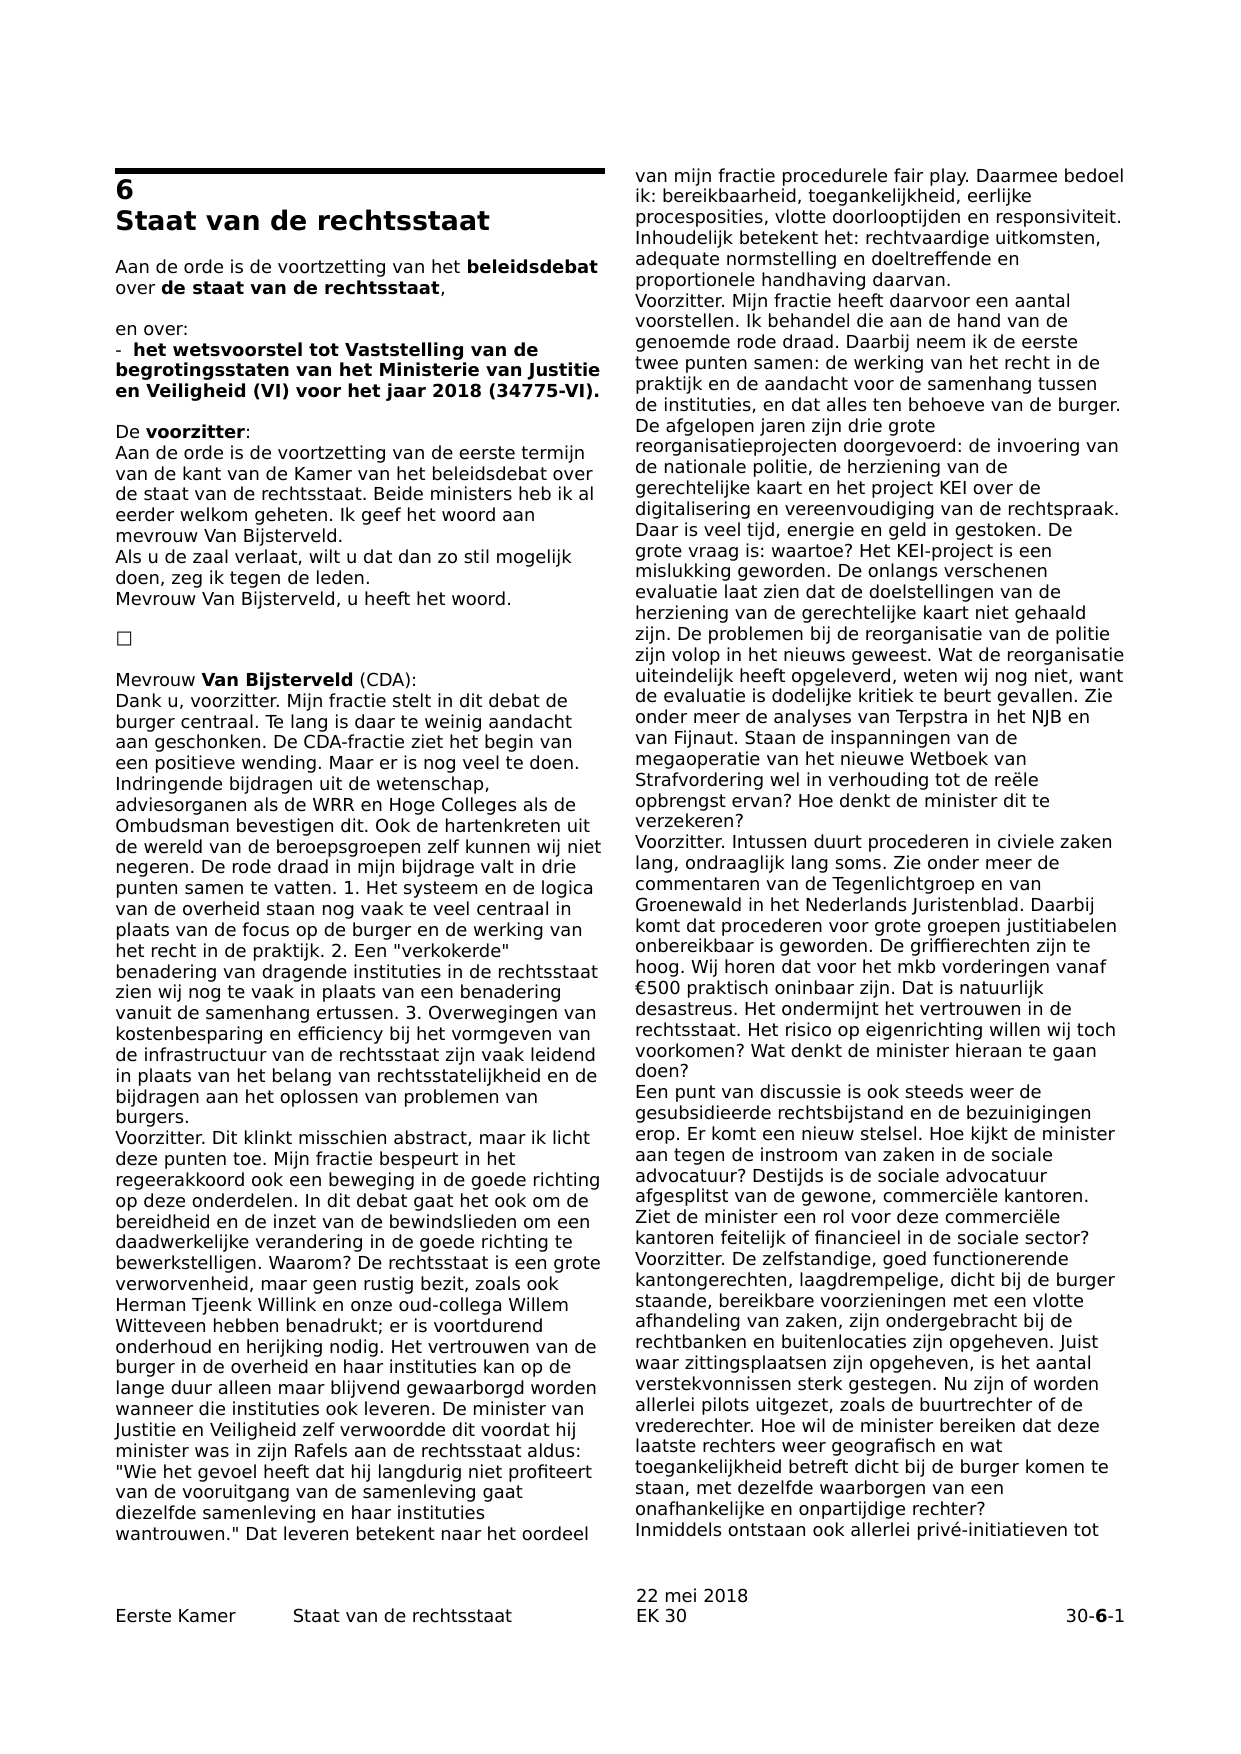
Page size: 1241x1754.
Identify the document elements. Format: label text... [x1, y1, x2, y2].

text Inmiddels ontstaan ook allerlei privé-initiatieven tot [635, 1519, 1125, 1540]
text Een punt van discussie is ook steeds weer de gesubsidieerde rechtsbijstand en de bezuinigingen erop. Er komt een nieuw stelsel. Hoe kijkt de minister aan tegen de instroom van zaken in de sociale advocatuur? Destijds is de sociale advocatuur afgesplitst van de gewone, commerciële kantoren. Ziet de minister een rol voor deze commerciële kantoren feitelijk of financieel in de sociale sector? [635, 1082, 1125, 1249]
text Voorzitter. Mijn fractie heeft daarvoor een aantal voorstellen. Ik behandel die aan de hand van de genoemde rode draad. Daarbij neem ik de eerste twee punten samen: de werking van het recht in de praktijk en de aandacht voor de samenhang tussen de instituties, en dat alles ten behoeve van de burger. De afgelopen jaren zijn drie grote reorganisatieprojecten doorgevoerd: de invoering van de nationale politie, de herziening van de gerechtelijke kaart en het project KEI over de digitalisering en vereenvoudiging van de rechtspraak. Daar is veel tijd, energie en geld in gestoken. De grote vraag is: waartoe? Het KEI-project is een mislukking geworden. De onlangs verschenen evaluatie laat zien dat de doelstellingen van de herziening van de gerechtelijke kaart niet gehaald zijn. De problemen bij de reorganisatie van de politie zijn volop in het nieuws geweest. Wat de reorganisatie uiteindelijk heeft opgeleverd, weten wij nog niet, want de evaluatie is dodelijke kritiek te beurt gevallen. Zie onder meer de analyses van Terpstra in het NJB en van Fijnaut. Staan de inspanningen van de megaoperatie van het nieuwe Wetboek van Strafvordering wel in verhouding tot de reële opbrengst ervan? Hoe denkt de minister dit te verzekeren? [635, 290, 1125, 832]
text Dank u, voorzitter. Mijn fractie stelt in dit debat de burger centraal. Te lang is daar te weinig aandacht aan geschonken. De CDA-fractie ziet het begin van een positieve wending. Maar er is nog veel te doen. Indringende bijdragen uit de wetenschap, adviesorganen als de WRR en Hoge Colleges als de Ombudsman bevestigen dit. Ook de hartenkreten uit de wereld van de beroepsgroepen zelf kunnen wij niet negeren. De rode draad in mijn bijdrage valt in drie punten samen te vatten. 1. Het systeem en de logica van de overheid staan nog vaak te veel centraal in plaats van de focus op de burger en de werking van het recht in de praktijk. 2. Een "verkokerde" benadering van dragende instituties in de rechtsstaat zien wij nog te vaak in plaats van een benadering vanuit de samenhang ertussen. 3. Overwegingen van kostenbesparing en efficiency bij het vormgeven van de infrastructuur van de rechtsstaat zijn vaak leidend in plaats van het belang van rechtsstatelijkheid en de bijdragen aan het oplossen van problemen van burgers. [115, 691, 605, 1128]
text van mijn fractie procedurele fair play. Daarmee bedoel ik: bereikbaarheid, toegankelijkheid, eerlijke procesposities, vlotte doorlooptijden en responsiviteit. Inhoudelijk betekent het: rechtvaardige uitkomsten, adequate normstelling en doeltreffende en proportionele handhaving daarvan. [635, 165, 1125, 290]
text ⬜ [115, 629, 605, 650]
title 6 Staat van de rechtsstaat [115, 174, 605, 237]
text De voorzitter: [115, 422, 605, 442]
list het wetsvoorstel tot Vaststelling van de begrotingsstaten van het Ministerie van Justitie en Veiligheid (VI) voor het jaar 2018 (34775-VI). [115, 339, 605, 402]
text Voorzitter. Intussen duurt procederen in civiele zaken lang, ondraaglijk lang soms. Zie onder meer de commentaren van de Tegenlichtgroep en van Groenewald in het Nederlands Juristenblad. Daarbij komt dat procederen voor grote groepen justitiabelen onbereikbaar is geworden. De griffierechten zijn te hoog. Wij horen dat voor het mkb vorderingen vanaf €500 praktisch oninbaar zijn. Dat is natuurlijk desastreus. Het ondermijnt het vertrouwen in de rechtsstaat. Het risico op eigenrichting willen wij toch voorkomen? Wat denkt de minister hieraan te gaan doen? [635, 832, 1125, 1082]
text Voorzitter. Dit klinkt misschien abstract, maar ik licht deze punten toe. Mijn fractie bespeurt in het regeerakkoord ook een beweging in de goede richting op deze onderdelen. In dit debat gaat het ook om de bereidheid en de inzet van de bewindslieden om een daadwerkelijke verandering in de goede richting te bewerkstelligen. Waarom? De rechtsstaat is een grote verworvenheid, maar geen rustig bezit, zoals ook Herman Tjeenk Willink en onze oud-collega Willem Witteveen hebben benadrukt; er is voortdurend onderhoud en herijking nodig. Het vertrouwen van de burger in de overheid en haar instituties kan op de lange duur alleen maar blijvend gewaarborgd worden wanneer die instituties ook leveren. De minister van Justitie en Veiligheid zelf verwoordde dit voordat hij minister was in zijn Rafels aan de rechtsstaat aldus: "Wie het gevoel heeft dat hij langdurig niet profiteert van de vooruitgang van de samenleving gaat diezelfde samenleving en haar instituties wantrouwen." Dat leveren betekent naar het oordeel [115, 1128, 605, 1545]
text Aan de orde is de voortzetting van het beleidsdebat over de staat van de rechtsstaat, [115, 257, 605, 298]
text en over: [115, 318, 605, 339]
text Aan de orde is de voortzetting van de eerste termijn van de kant van de Kamer van het beleidsdebat over de staat van de rechtsstaat. Beide ministers heb ik al eerder welkom geheten. Ik geef het woord aan mevrouw Van Bijsterveld. [115, 442, 605, 547]
text Mevrouw Van Bijsterveld, u heeft het woord. [115, 588, 605, 609]
text Mevrouw Van Bijsterveld (CDA): [115, 670, 605, 691]
text Als u de zaal verlaat, wilt u dat dan zo stil mogelijk doen, zeg ik tegen de leden. [115, 547, 605, 588]
text Voorzitter. De zelfstandige, goed functionerende kantongerechten, laagdrempelige, dicht bij de burger staande, bereikbare voorzieningen met een vlotte afhandeling van zaken, zijn ondergebracht bij de rechtbanken en buitenlocaties zijn opgeheven. Juist waar zittingsplaatsen zijn opgeheven, is het aantal verstekvonnissen sterk gestegen. Nu zijn of worden allerlei pilots uitgezet, zoals de buurtrechter of de vrederechter. Hoe wil de minister bereiken dat deze laatste rechters weer geografisch en wat toegankelijkheid betreft dicht bij de burger komen te staan, met dezelfde waarborgen van een onafhankelijke en onpartijdige rechter? [635, 1249, 1125, 1519]
